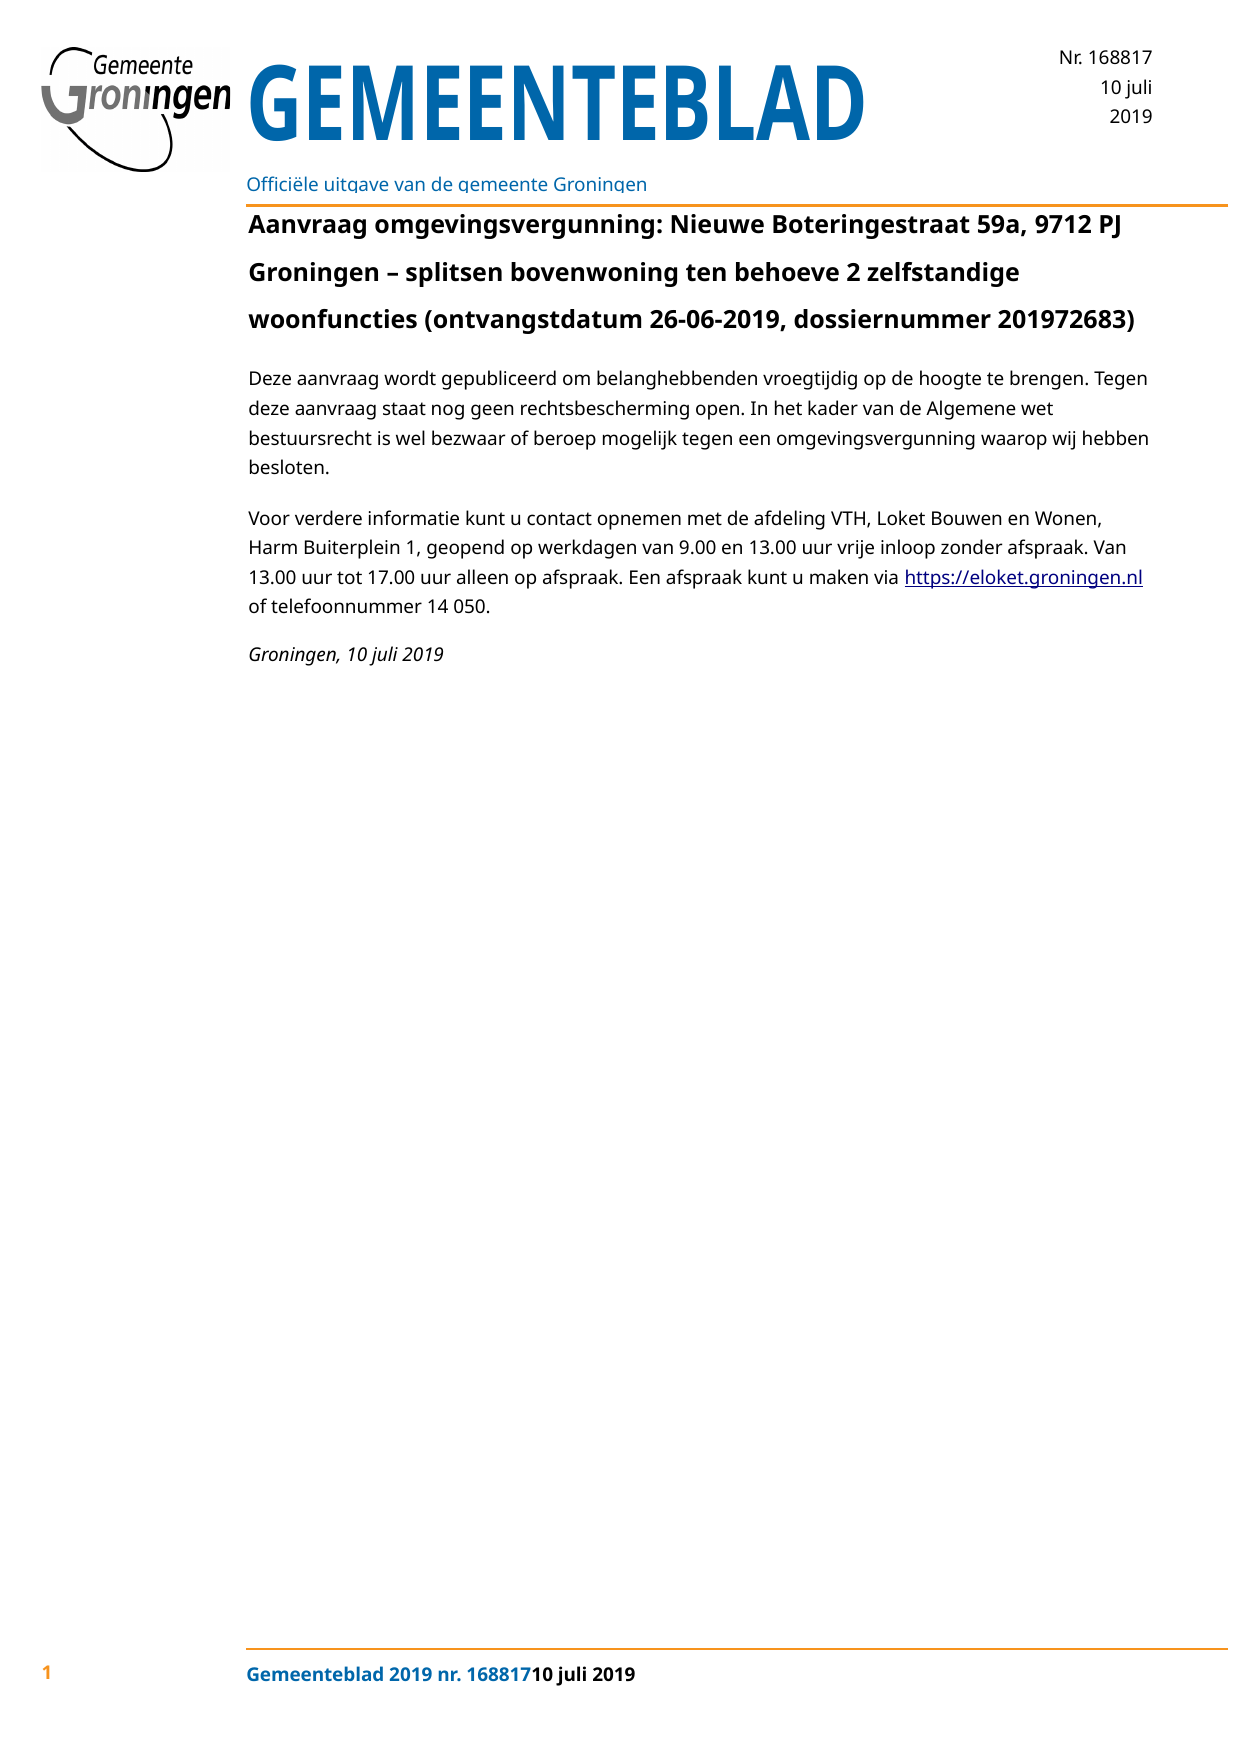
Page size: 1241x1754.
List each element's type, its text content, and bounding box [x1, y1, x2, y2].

text Voor verdere informatie kunt u contact opnemen met de afdeling VTH, Loket Bouwen en Wonen, Harm Buiterplein 1, geopend op werkdagen van 9.00 en 13.00 uur vrije inloop zonder afspraak. Van 13.00 uur tot 17.00 uur alleen op afspraak. Een afspraak kunt u maken via https://eloket.groningen.nl of telefoonnummer 14 050. [248, 505, 1152, 619]
text Groningen, 10 juli 2019 [248, 641, 1152, 667]
picture [41, 47, 231, 172]
text Aanvraag omgevingsvergunning: Nieuwe Boteringestraat 59a, 9712 PJ Groningen – splitsen bovenwoning ten behoeve 2 zelfstandige woonfuncties (ontvangstdatum 26-06-2019, dossiernummer 201972683) [248, 207, 1152, 336]
text Deze aanvraag wordt gepubliceerd om belanghebbenden vroegtijdig op de hoogte te brengen. Tegen deze aanvraag staat nog geen rechtsbescherming open. In het kader van de Algemene wet bestuursrecht is wel bezwaar of beroep mogelijk tegen een omgevingsvergunning waarop wij hebben besloten. [248, 366, 1152, 480]
